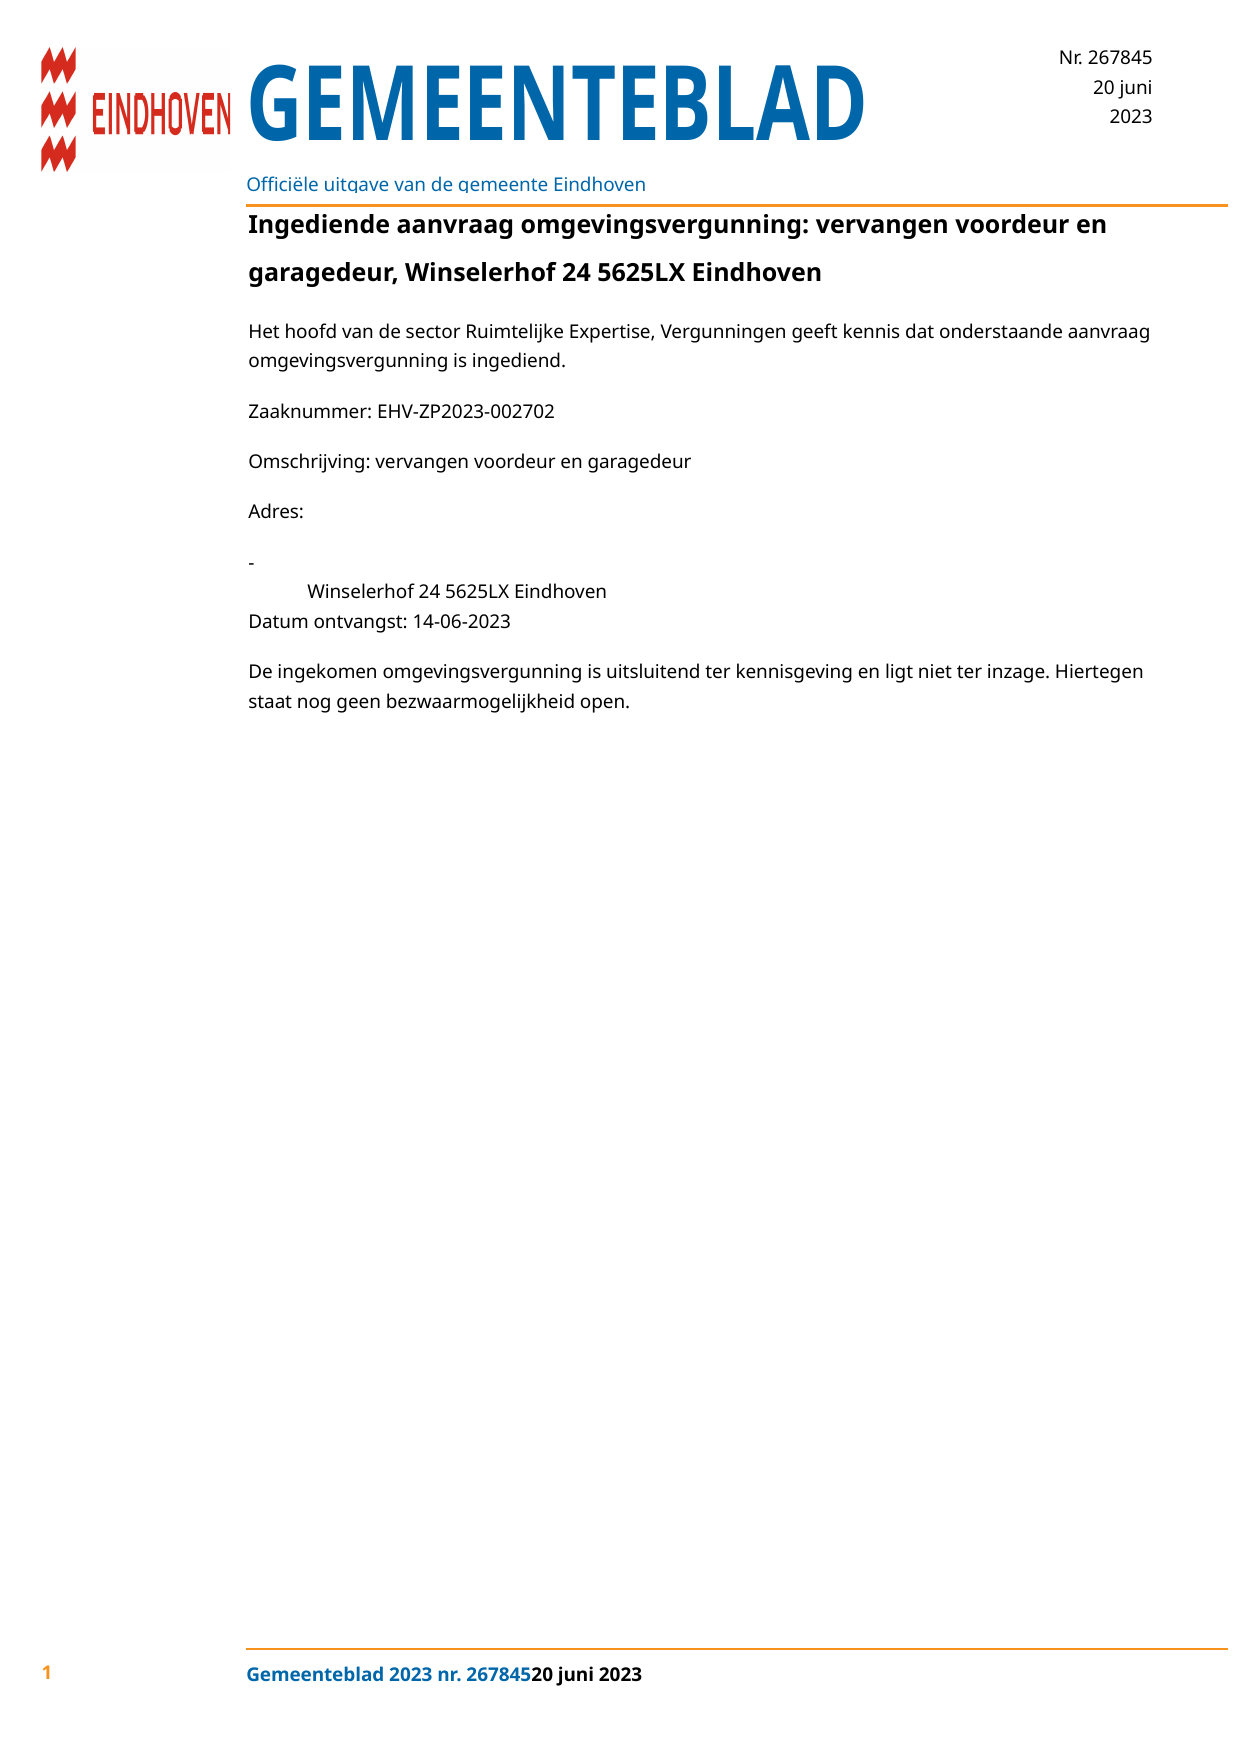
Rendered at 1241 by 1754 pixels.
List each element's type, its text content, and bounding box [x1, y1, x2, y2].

list Winselerhof 24 5625LX Eindhoven [248, 579, 1152, 604]
picture [41, 47, 231, 172]
text Zaaknummer: EHV-ZP2023-002702 [248, 398, 1152, 424]
text Het hoofd van de sector Ruimtelijke Expertise, Vergunningen geeft kennis dat onderstaande aanvraag omgevingsvergunning is ingediend. [248, 318, 1152, 373]
text Omschrijving: vervangen voordeur en garagedeur [248, 448, 1152, 474]
text Datum ontvangst: 14-06-2023 [248, 608, 1152, 634]
text Ingediende aanvraag omgevingsvergunning: vervangen voordeur en garagedeur, Winselerhof 24 5625LX Eindhoven [248, 207, 1152, 288]
text Adres: [248, 499, 1152, 524]
text De ingekomen omgevingsvergunning is uitsluitend ter kennisgeving en ligt niet ter inzage. Hiertegen staat nog geen bezwaarmogelijkheid open. [248, 659, 1152, 714]
